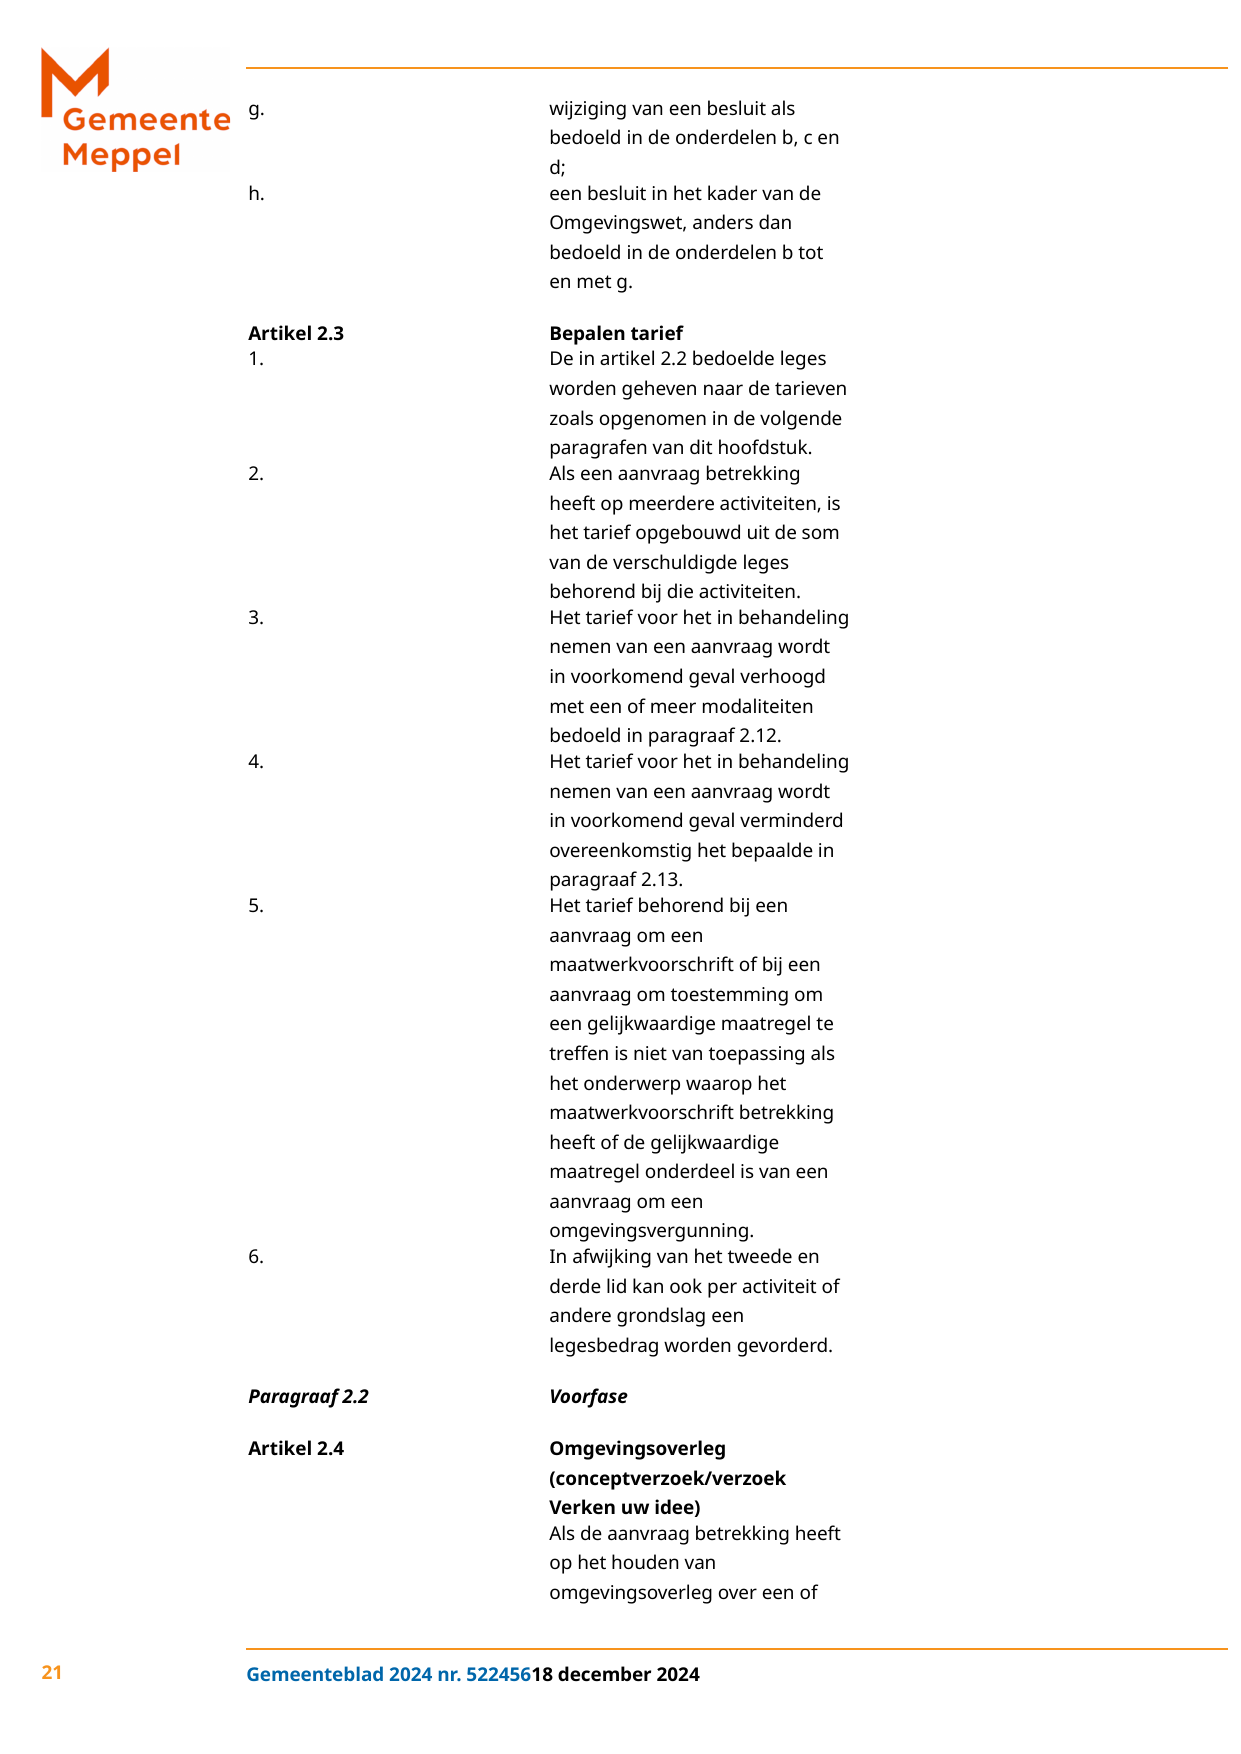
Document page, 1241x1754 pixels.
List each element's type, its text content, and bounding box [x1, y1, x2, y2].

table_cell Het tarief behorend bij een aanvraag om een maatwerkvoorschrift of bij een aanvraag om toestemming om een gelijkwaardige maatregel te treffen is niet van toepassing als het onderwerp waarop het maatwerkvoorschrift betrekking heeft of de gelijkwaardige maatregel onderdeel is van een aanvraag om een omgevingsvergunning. [549, 892, 850, 1243]
table_cell g. [248, 95, 549, 180]
table_cell De in artikel 2.2 bedoelde leges worden geheven naar de tarieven zoals opgenomen in de volgende paragrafen van dit hoofdstuk. [549, 346, 850, 460]
table_cell Omgevingsoverleg (conceptverzoek/verzoek Verken uw idee) [549, 1435, 850, 1520]
table_cell Artikel 2.4 [248, 1435, 549, 1520]
table_cell Het tarief voor het in behandeling nemen van een aanvraag wordt in voorkomend geval verminderd overeenkomstig het bepaalde in paragraaf 2.13. [549, 748, 850, 892]
table_cell [850, 346, 1152, 460]
table_cell [248, 1358, 549, 1384]
table_cell Het tarief voor het in behandeling nemen van een aanvraag wordt in voorkomend geval verhoogd met een of meer modaliteiten bedoeld in paragraaf 2.12. [549, 604, 850, 748]
table_cell 2. [248, 460, 549, 604]
table_cell Als de aanvraag betrekking heeft op het houden van omgevingsoverleg over een of [549, 1520, 850, 1605]
picture [41, 47, 231, 172]
table_cell [248, 294, 549, 320]
table_cell [850, 1384, 1152, 1409]
table_cell 1. [248, 346, 549, 460]
table_cell Artikel 2.3 [248, 320, 549, 346]
table_cell h. [248, 180, 549, 294]
table_cell [850, 1244, 1152, 1358]
table_cell 6. [248, 1244, 549, 1358]
table_cell [549, 1409, 850, 1435]
table_cell [850, 892, 1152, 1243]
table_cell [850, 604, 1152, 748]
table_cell [850, 1435, 1152, 1520]
table_cell [850, 294, 1152, 320]
table_cell Paragraaf 2.2 [248, 1384, 549, 1409]
table_cell [549, 294, 850, 320]
table_cell [850, 748, 1152, 892]
table_cell Voorfase [549, 1384, 850, 1409]
table_cell [850, 95, 1152, 180]
table_cell Bepalen tarief [549, 320, 850, 346]
table_cell [850, 180, 1152, 294]
table_cell [850, 320, 1152, 346]
table_cell 4. [248, 748, 549, 892]
table_cell In afwijking van het tweede en derde lid kan ook per activiteit of andere grondslag een legesbedrag worden gevorderd. [549, 1244, 850, 1358]
table_cell 3. [248, 604, 549, 748]
table_cell Als een aanvraag betrekking heeft op meerdere activiteiten, is het tarief opgebouwd uit de som van de verschuldigde leges behorend bij die activiteiten. [549, 460, 850, 604]
table_cell [248, 1520, 549, 1605]
table_cell wijziging van een besluit als bedoeld in de onderdelen b, c en d; [549, 95, 850, 180]
table_cell [850, 1409, 1152, 1435]
table_cell een besluit in het kader van de Omgevingswet, anders dan bedoeld in de onderdelen b tot en met g. [549, 180, 850, 294]
table_cell [850, 460, 1152, 604]
table_cell [549, 1358, 850, 1384]
table_cell 5. [248, 892, 549, 1243]
table_cell [248, 1409, 549, 1435]
table_cell [850, 1358, 1152, 1384]
table_cell [850, 1520, 1152, 1605]
